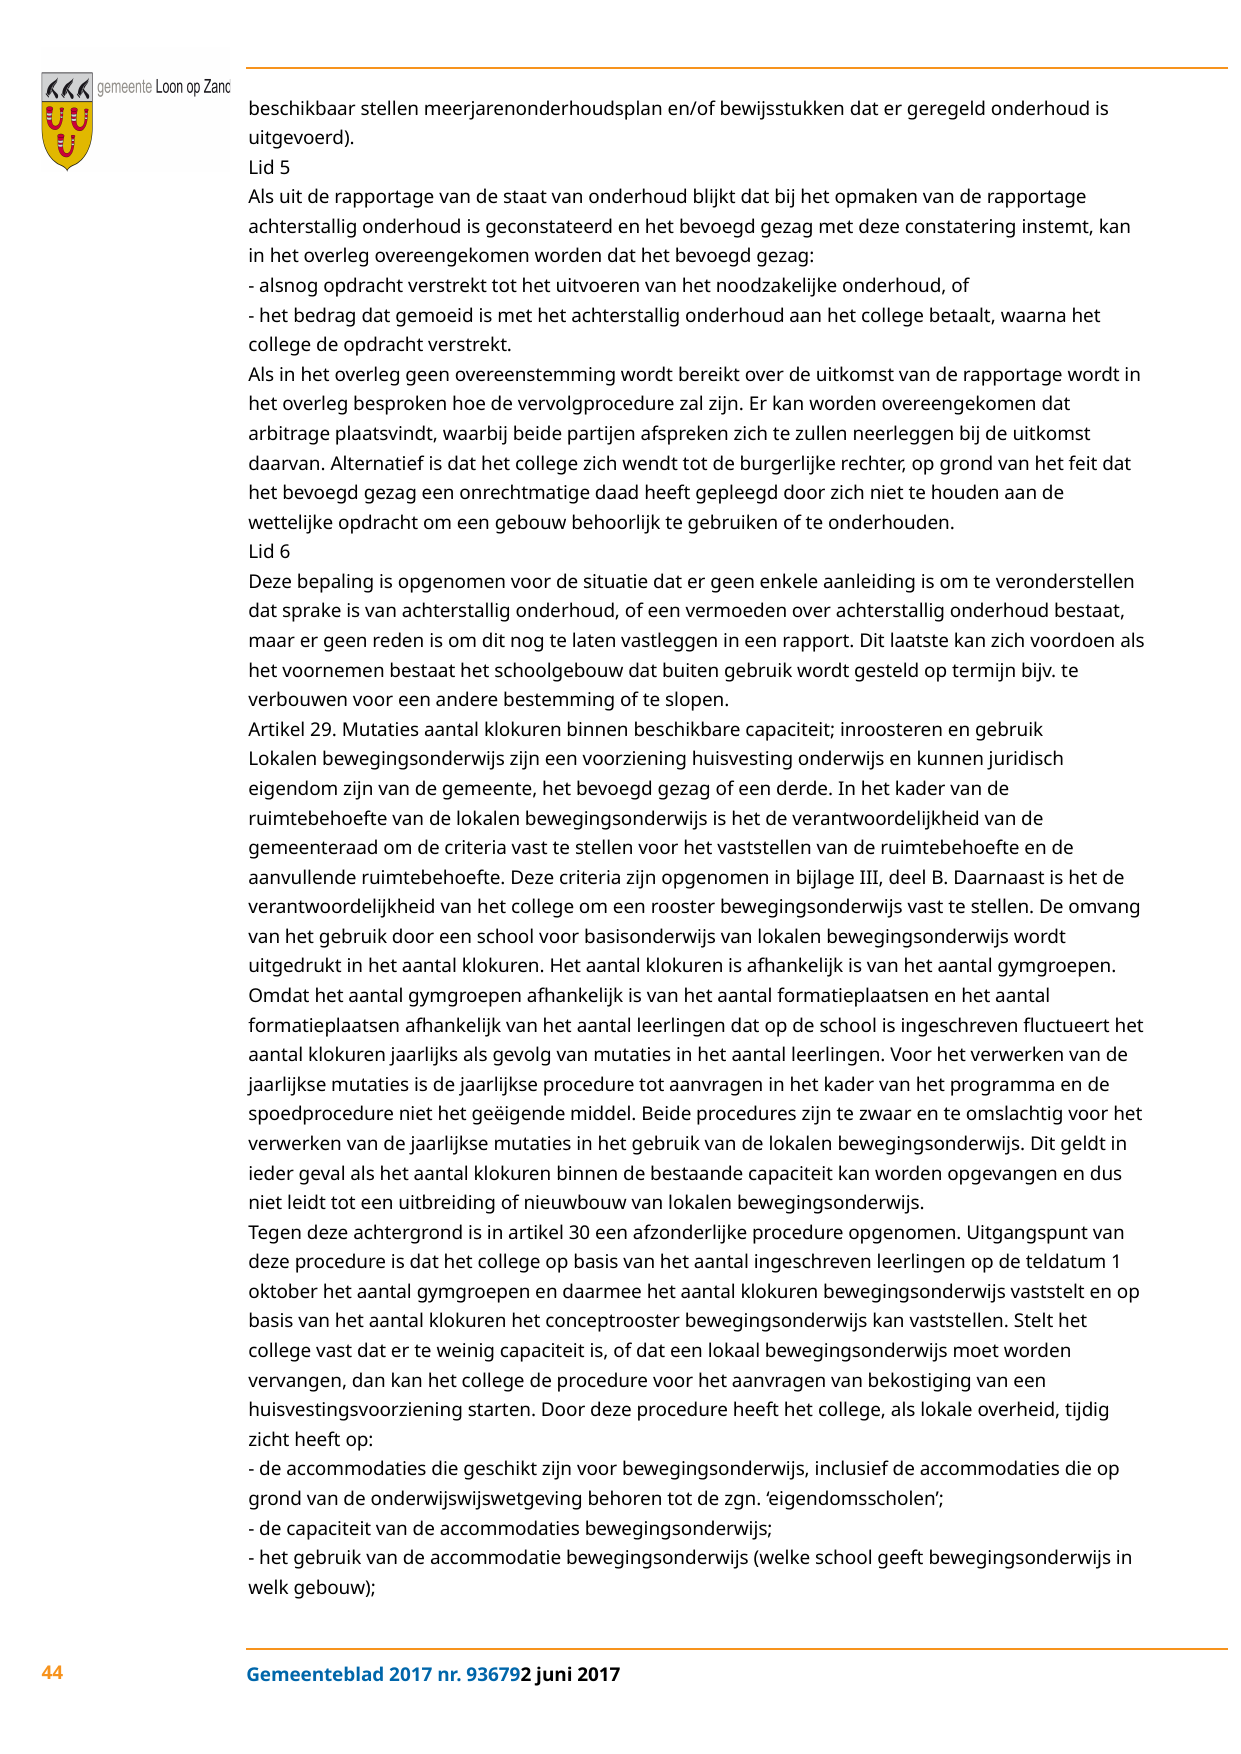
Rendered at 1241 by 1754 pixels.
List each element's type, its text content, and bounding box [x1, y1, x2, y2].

text Lid 6 [248, 538, 1152, 564]
text Tegen deze achtergrond is in artikel 30 een afzonderlijke procedure opgenomen. Uitgangspunt van deze procedure is dat het college op basis van het aantal ingeschreven leerlingen op de teldatum 1 oktober het aantal gymgroepen en daarmee het aantal klokuren bewegingsonderwijs vaststelt en op basis van het aantal klokuren het conceptrooster bewegingsonderwijs kan vaststellen. Stelt het college vast dat er te weinig capaciteit is, of dat een lokaal bewegingsonderwijs moet worden vervangen, dan kan het college de procedure voor het aanvragen van bekostiging van een huisvestingsvoorziening starten. Door deze procedure heeft het college, als lokale overheid, tijdig zicht heeft op: [248, 1219, 1152, 1452]
text - alsnog opdracht verstrekt tot het uitvoeren van het noodzakelijke onderhoud, of [248, 272, 1152, 298]
text - het gebruik van de accommodatie bewegingsonderwijs (welke school geeft bewegingsonderwijs in welk gebouw); [248, 1544, 1152, 1600]
text Lid 5 [248, 154, 1152, 180]
text Lokalen bewegingsonderwijs zijn een voorziening huisvesting onderwijs en kunnen juridisch eigendom zijn van de gemeente, het bevoegd gezag of een derde. In het kader van de ruimtebehoefte van de lokalen bewegingsonderwijs is het de verantwoordelijkheid van de gemeenteraad om de criteria vast te stellen voor het vaststellen van de ruimtebehoefte en de aanvullende ruimtebehoefte. Deze criteria zijn opgenomen in bijlage III, deel B. Daarnaast is het de verantwoordelijkheid van het college om een rooster bewegingsonderwijs vast te stellen. De omvang van het gebruik door een school voor basisonderwijs van lokalen bewegingsonderwijs wordt uitgedrukt in het aantal klokuren. Het aantal klokuren is afhankelijk is van het aantal gymgroepen. Omdat het aantal gymgroepen afhankelijk is van het aantal formatieplaatsen en het aantal formatieplaatsen afhankelijk van het aantal leerlingen dat op de school is ingeschreven fluctueert het aantal klokuren jaarlijks als gevolg van mutaties in het aantal leerlingen. Voor het verwerken van de jaarlijkse mutaties is de jaarlijkse procedure tot aanvragen in het kader van het programma en de spoedprocedure niet het geëigende middel. Beide procedures zijn te zwaar en te omslachtig voor het verwerken van de jaarlijkse mutaties in het gebruik van de lokalen bewegingsonderwijs. Dit geldt in ieder geval als het aantal klokuren binnen de bestaande capaciteit kan worden opgevangen en dus niet leidt tot een uitbreiding of nieuwbouw van lokalen bewegingsonderwijs. [248, 746, 1152, 1215]
text Als in het overleg geen overeenstemming wordt bereikt over de uitkomst van de rapportage wordt in het overleg besproken hoe de vervolgprocedure zal zijn. Er kan worden overeengekomen dat arbitrage plaatsvindt, waarbij beide partijen afspreken zich te zullen neerleggen bij de uitkomst daarvan. Alternatief is dat het college zich wendt tot de burgerlijke rechter, op grond van het feit dat het bevoegd gezag een onrechtmatige daad heeft gepleegd door zich niet te houden aan de wettelijke opdracht om een gebouw behoorlijk te gebruiken of te onderhouden. [248, 361, 1152, 535]
text beschikbaar stellen meerjarenonderhoudsplan en/of bewijsstukken dat er geregeld onderhoud is uitgevoerd). [248, 95, 1152, 150]
text Deze bepaling is opgenomen voor de situatie dat er geen enkele aanleiding is om te veronderstellen dat sprake is van achterstallig onderhoud, of een vermoeden over achterstallig onderhoud bestaat, maar er geen reden is om dit nog te laten vastleggen in een rapport. Dit laatste kan zich voordoen als het voornemen bestaat het schoolgebouw dat buiten gebruik wordt gesteld op termijn bijv. te verbouwen voor een andere bestemming of te slopen. [248, 568, 1152, 712]
picture [41, 47, 231, 172]
text - het bedrag dat gemoeid is met het achterstallig onderhoud aan het college betaalt, waarna het college de opdracht verstrekt. [248, 302, 1152, 357]
text - de accommodaties die geschikt zijn voor bewegingsonderwijs, inclusief de accommodaties die op grond van de onderwijswijswetgeving behoren tot de zgn. ‘eigendomsscholen’; [248, 1456, 1152, 1511]
text Artikel 29. Mutaties aantal klokuren binnen beschikbare capaciteit; inroosteren en gebruik [248, 716, 1152, 742]
text Als uit de rapportage van de staat van onderhoud blijkt dat bij het opmaken van de rapportage achterstallig onderhoud is geconstateerd en het bevoegd gezag met deze constatering instemt, kan in het overleg overeengekomen worden dat het bevoegd gezag: [248, 183, 1152, 268]
text - de capaciteit van de accommodaties bewegingsonderwijs; [248, 1515, 1152, 1541]
